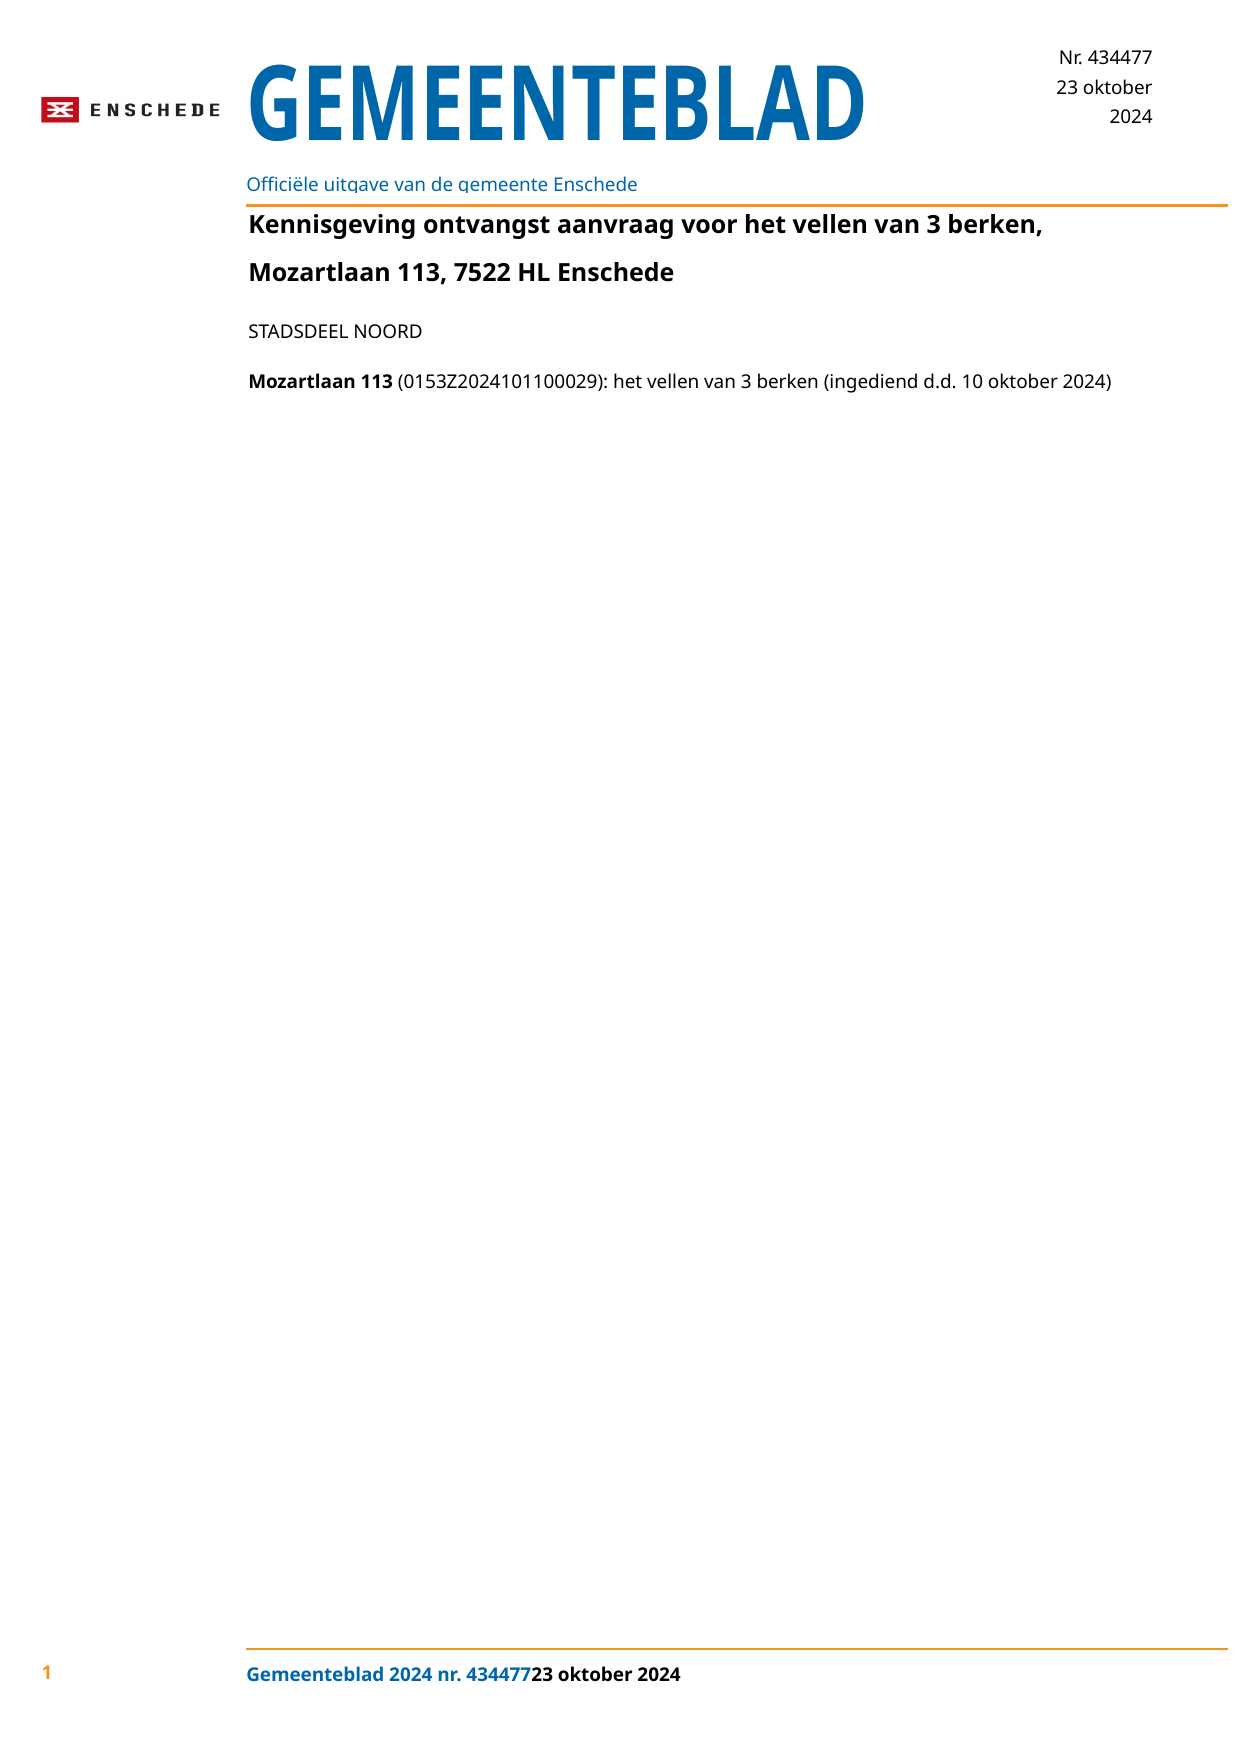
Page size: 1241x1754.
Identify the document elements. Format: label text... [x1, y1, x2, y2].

text Kennisgeving ontvangst aanvraag voor het vellen van 3 berken, Mozartlaan 113, 7522 HL Enschede [248, 207, 1152, 288]
text STADSDEEL NOORD [248, 318, 1152, 344]
picture [41, 47, 231, 172]
text Mozartlaan 113 (0153Z2024101100029): het vellen van 3 berken (ingediend d.d. 10 oktober 2024) [248, 368, 1152, 394]
